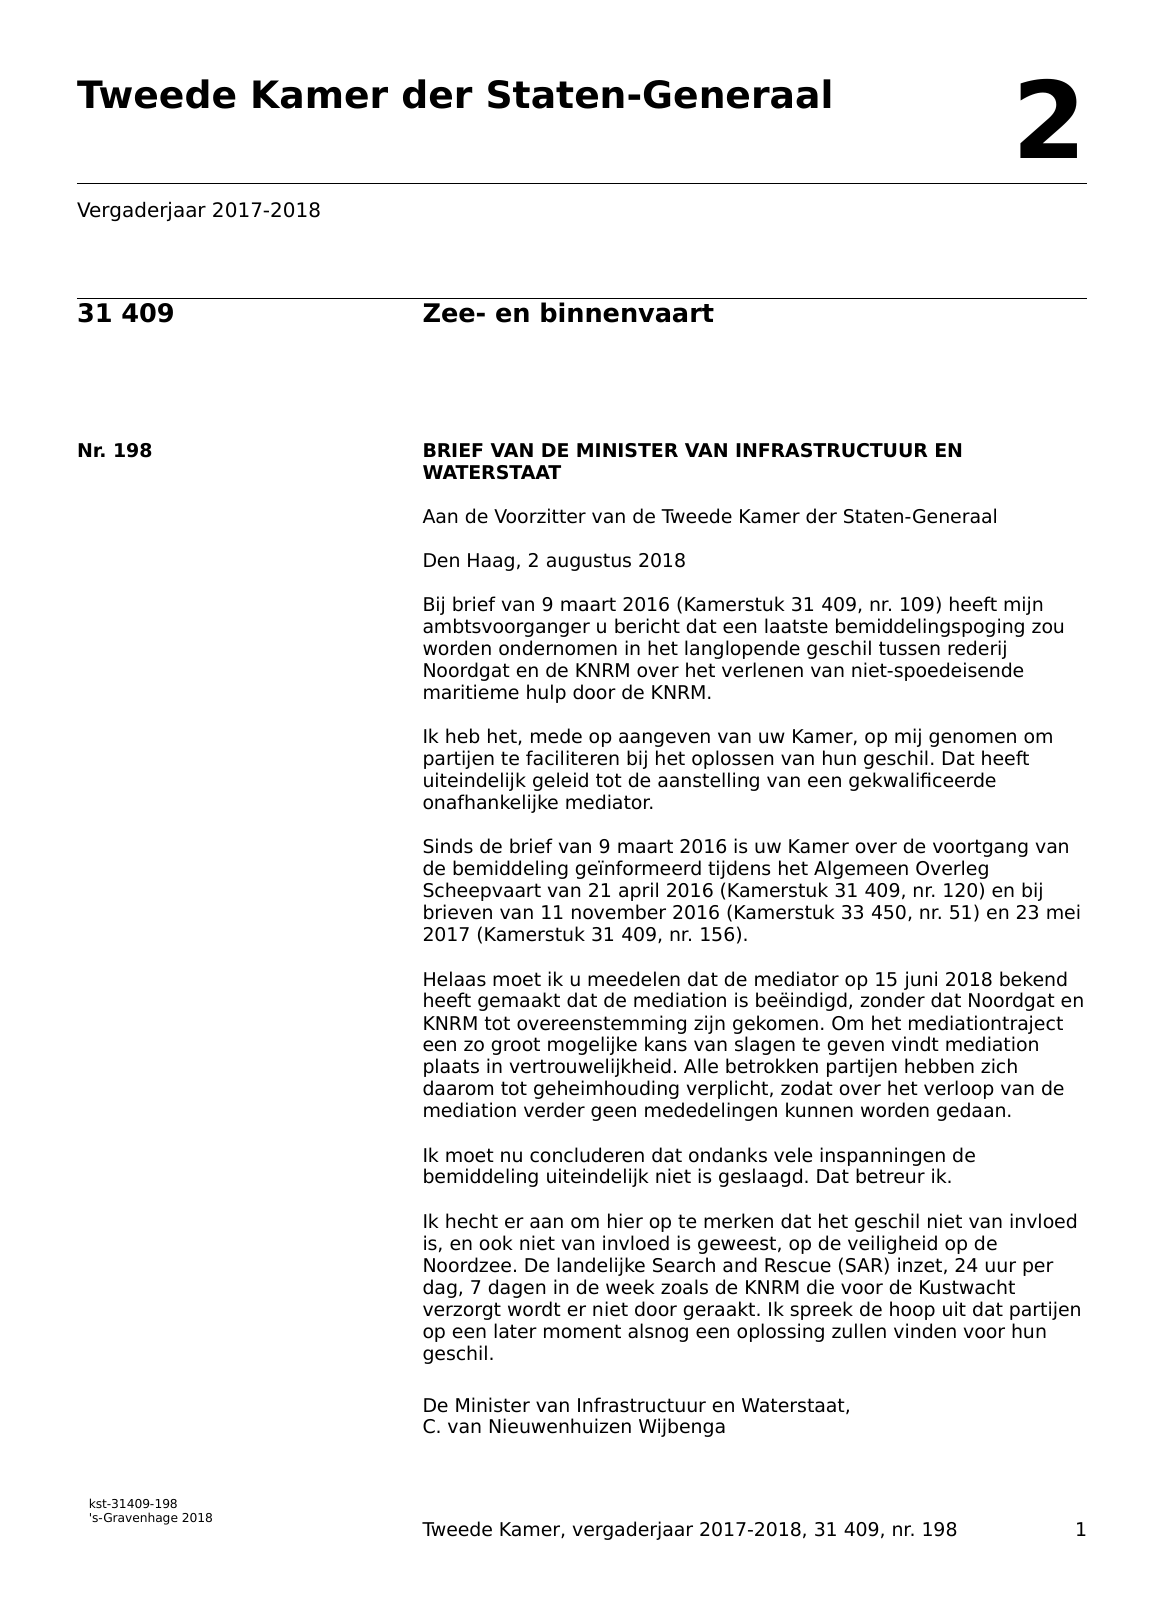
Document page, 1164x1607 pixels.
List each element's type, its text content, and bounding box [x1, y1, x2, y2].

text Bij brief van 9 maart 2016 (Kamerstuk 31 409, nr. 109) heeft mijn ambtsvoorganger u bericht dat een laatste bemiddelingspoging zou worden ondernomen in het langlopende geschil tussen rederij Noordgat en de KNRM over het verlenen van niet-spoedeisende maritieme hulp door de KNRM. [422, 594, 1087, 704]
text kst-31409-198 [88, 1497, 323, 1511]
table_cell Vergaderjaar 2017-2018 [77, 184, 1087, 298]
text Aan de Voorzitter van de Tweede Kamer der Staten-Generaal [422, 506, 1087, 528]
table_header Tweede Kamer der Staten-Generaal [77, 59, 886, 183]
subtitle 31 409 Zee- en binnenvaart [77, 299, 1087, 329]
text Ik moet nu concluderen dat ondanks vele inspanningen de bemiddeling uiteindelijk niet is geslaagd. Dat betreur ik. [422, 1144, 1087, 1188]
text Ik hecht er aan om hier op te merken dat het geschil niet van invloed is, en ook niet van invloed is geweest, op de veiligheid op de Noordzee. De landelijke Search and Rescue (SAR) inzet, 24 uur per dag, 7 dagen in de week zoals de KNRM die voor de Kustwacht verzorgt wordt er niet door geraakt. Ik spreek de hoop uit dat partijen op een later moment alsnog een oplossing zullen vinden voor hun geschil. [422, 1211, 1087, 1364]
text De Minister van Infrastructuur en Waterstaat, C. van Nieuwenhuizen Wijbenga [422, 1394, 1087, 1438]
text Helaas moet ik u meedelen dat de mediator op 15 juni 2018 bekend heeft gemaakt dat de mediation is beëindigd, zonder dat Noordgat en KNRM tot overeenstemming zijn gekomen. Om het mediationtraject een zo groot mogelijke kans van slagen te geven vindt mediation plaats in vertrouwelijkheid. Alle betrokken partijen hebben zich daarom tot geheimhouding verplicht, zodat over het verloop van de mediation verder geen mededelingen kunnen worden gedaan. [422, 968, 1087, 1122]
text Ik heb het, mede op aangeven van uw Kamer, op mij genomen om partijen te faciliteren bij het oplossen van hun geschil. Dat heeft uiteindelijk geleid tot de aanstelling van een gekwalificeerde onafhankelijke mediator. [422, 726, 1087, 814]
subtitle Nr. 198 BRIEF VAN DE MINISTER VAN INFRASTRUCTUUR EN WATERSTAAT [77, 440, 1087, 484]
table_header 2 [886, 59, 1087, 183]
text 's-Gravenhage 2018 [88, 1511, 323, 1525]
text Sinds de brief van 9 maart 2016 is uw Kamer over de voortgang van de bemiddeling geïnformeerd tijdens het Algemeen Overleg Scheepvaart van 21 april 2016 (Kamerstuk 31 409, nr. 120) en bij brieven van 11 november 2016 (Kamerstuk 33 450, nr. 51) en 23 mei 2017 (Kamerstuk 31 409, nr. 156). [422, 836, 1087, 946]
text Den Haag, 2 augustus 2018 [422, 550, 1087, 572]
